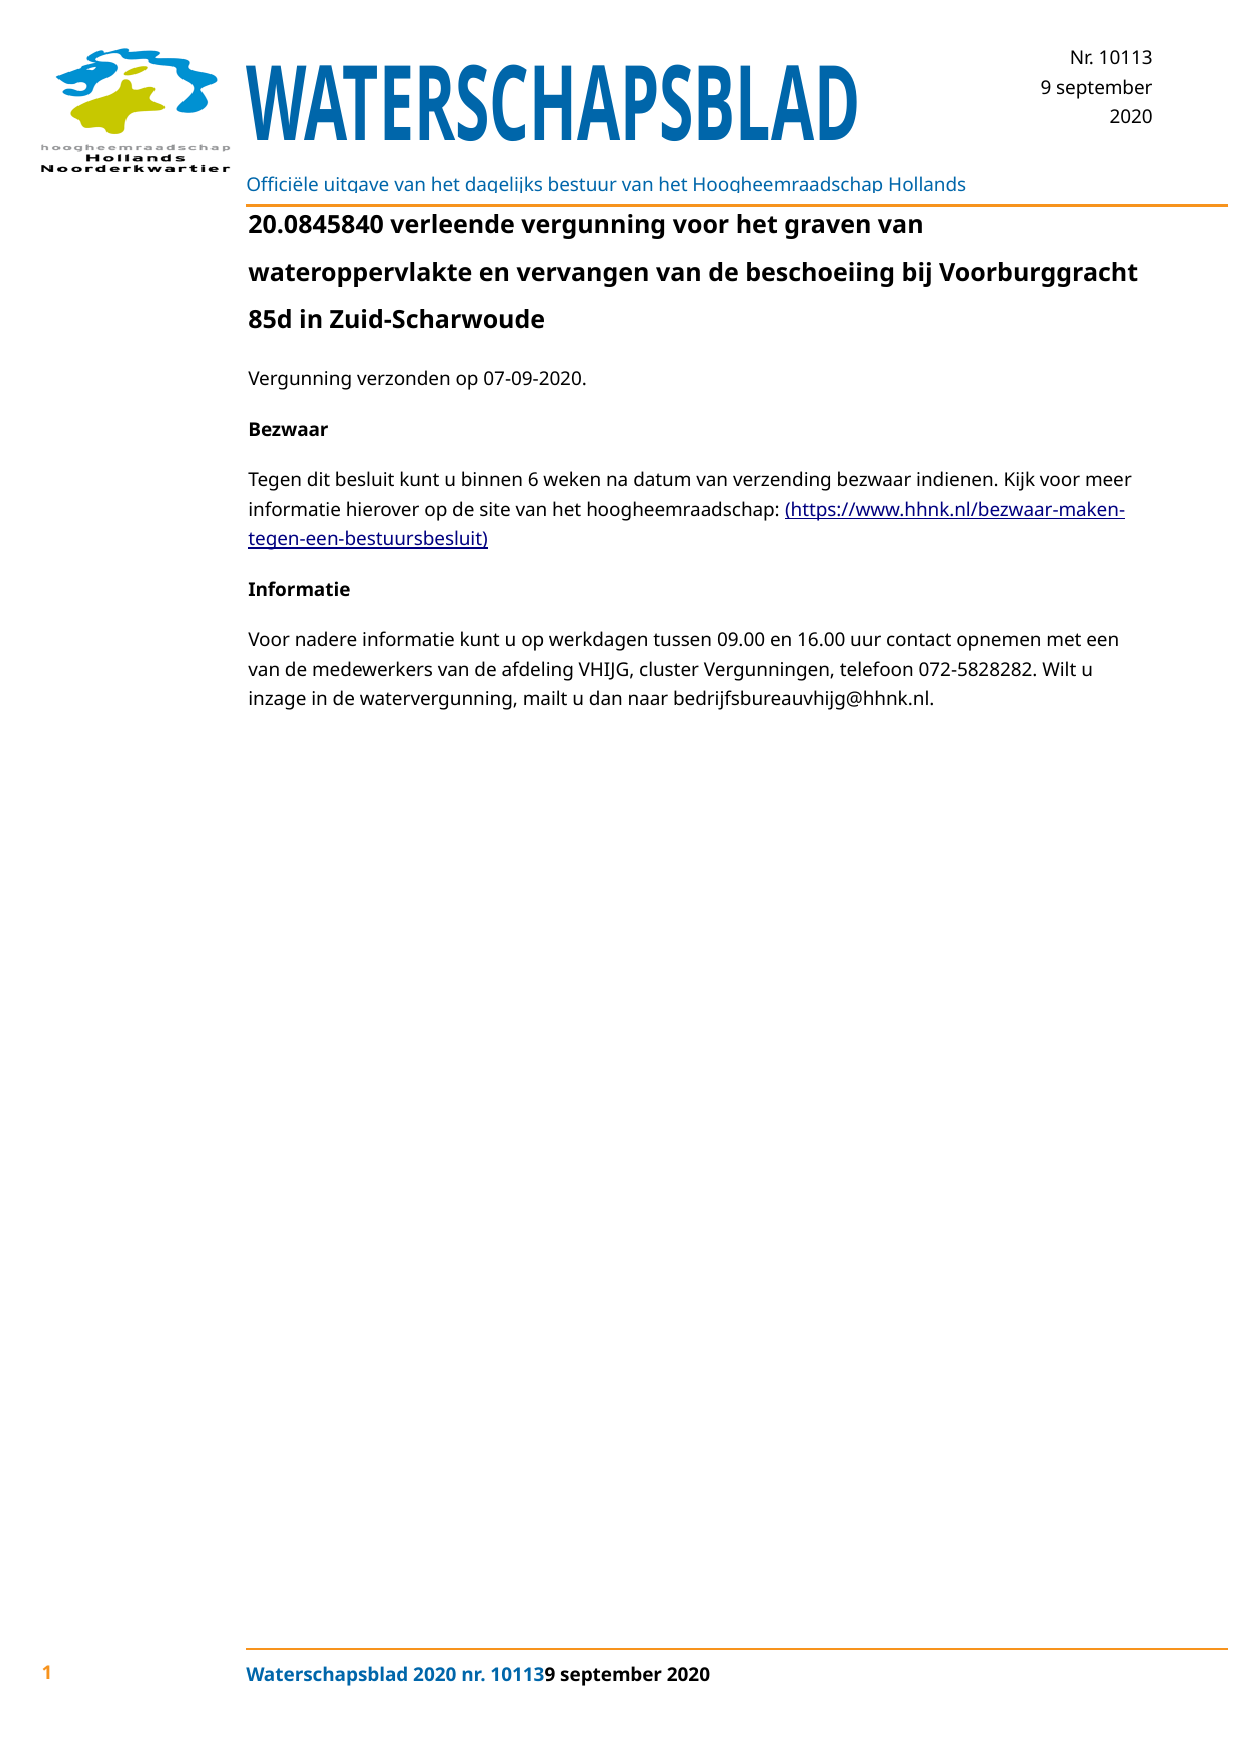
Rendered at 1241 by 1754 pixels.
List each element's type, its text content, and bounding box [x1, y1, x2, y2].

text Bezwaar [248, 416, 1152, 442]
text 20.0845840 verleende vergunning voor het graven van wateroppervlakte en vervangen van de beschoeiing bij Voorburggracht 85d in Zuid-Scharwoude [248, 207, 1152, 336]
text Informatie [248, 576, 1152, 602]
text Tegen dit besluit kunt u binnen 6 weken na datum van verzending bezwaar indienen. Kijk voor meer informatie hierover op de site van het hoogheemraadschap: (https://www.hhnk.nl/bezwaar-maken-tegen-een-bestuursbesluit) [248, 466, 1152, 551]
text Voor nadere informatie kunt u op werkdagen tussen 09.00 en 16.00 uur contact opnemen met een van de medewerkers van de afdeling VHIJG, cluster Vergunningen, telefoon 072-5828282. Wilt u inzage in de watervergunning, mailt u dan naar bedrijfsbureauvhijg@hhnk.nl. [248, 626, 1152, 711]
text Vergunning verzonden op 07-09-2020. [248, 366, 1152, 391]
picture [41, 47, 231, 172]
